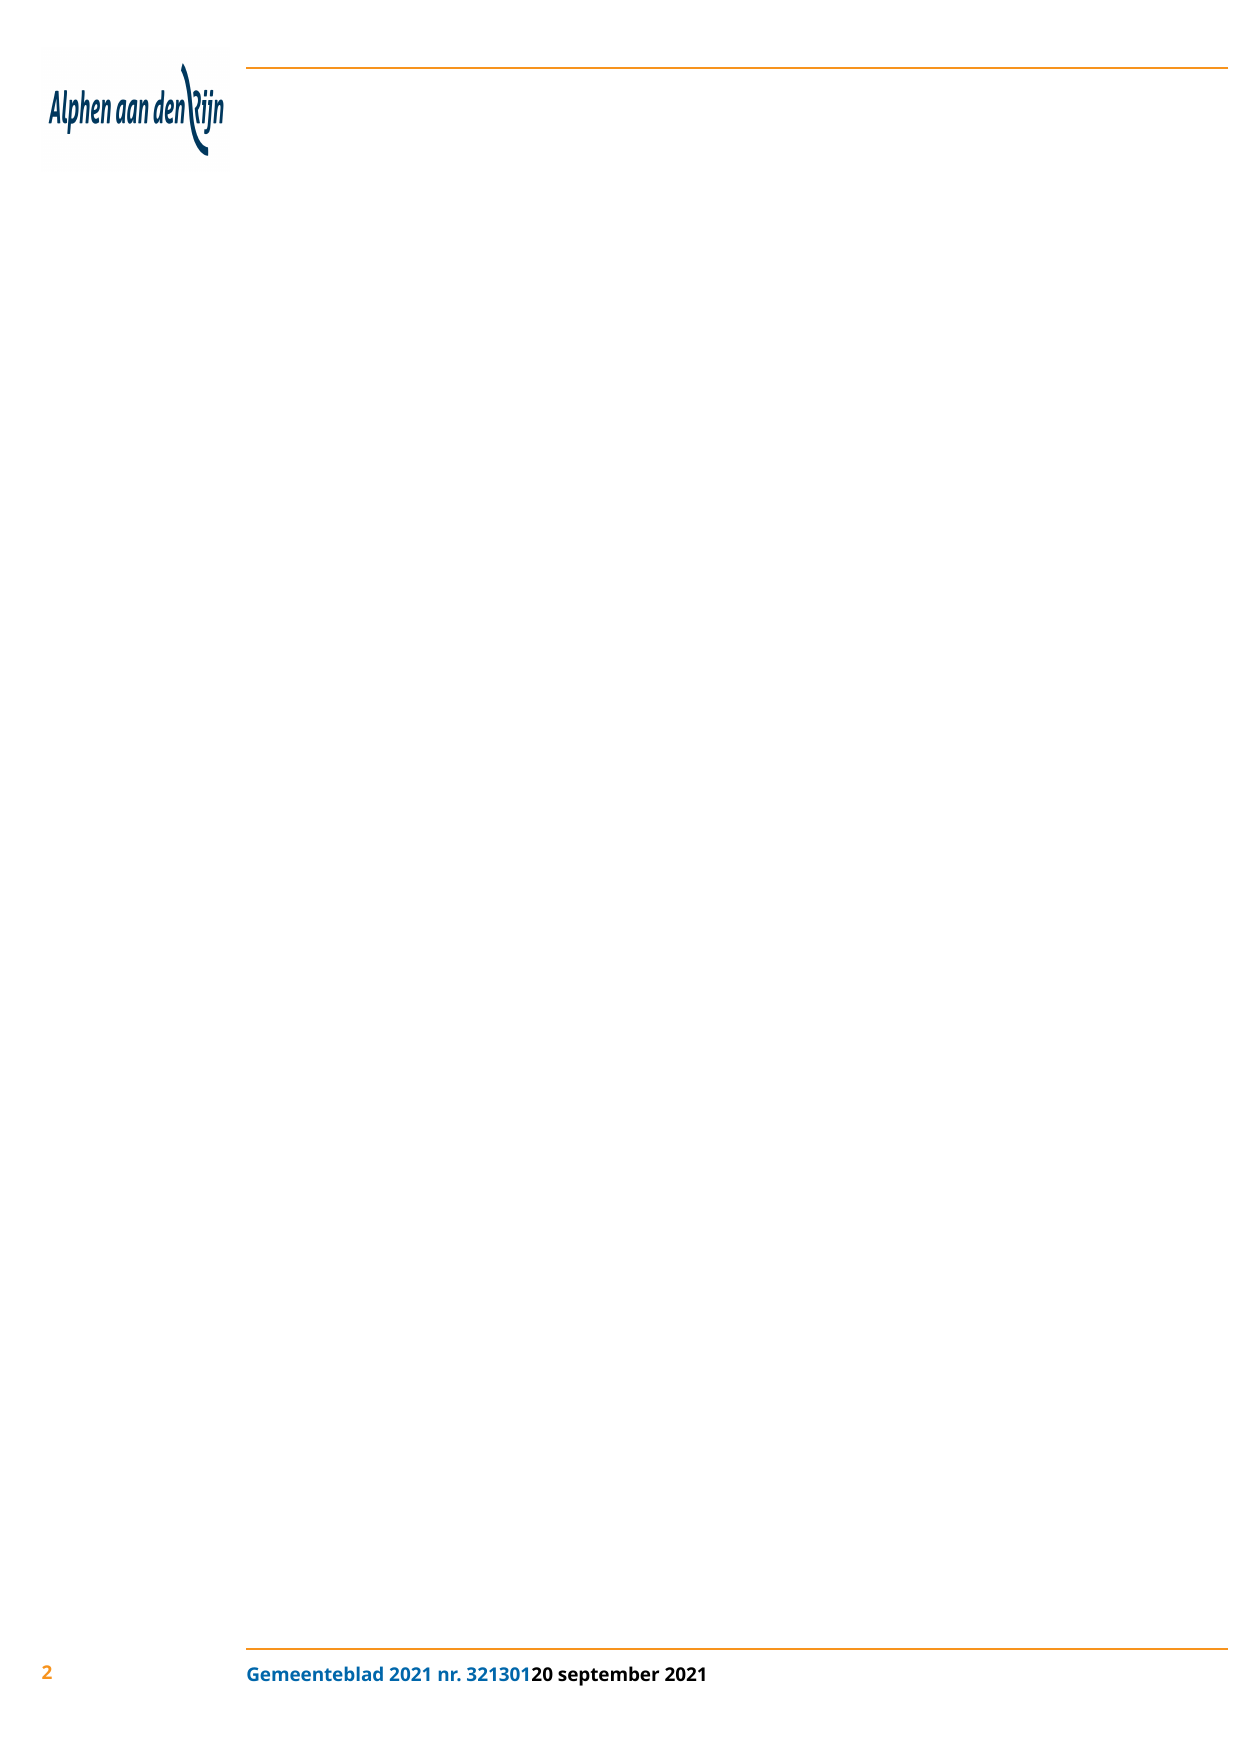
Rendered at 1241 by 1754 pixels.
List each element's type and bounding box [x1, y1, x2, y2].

picture [41, 47, 231, 172]
